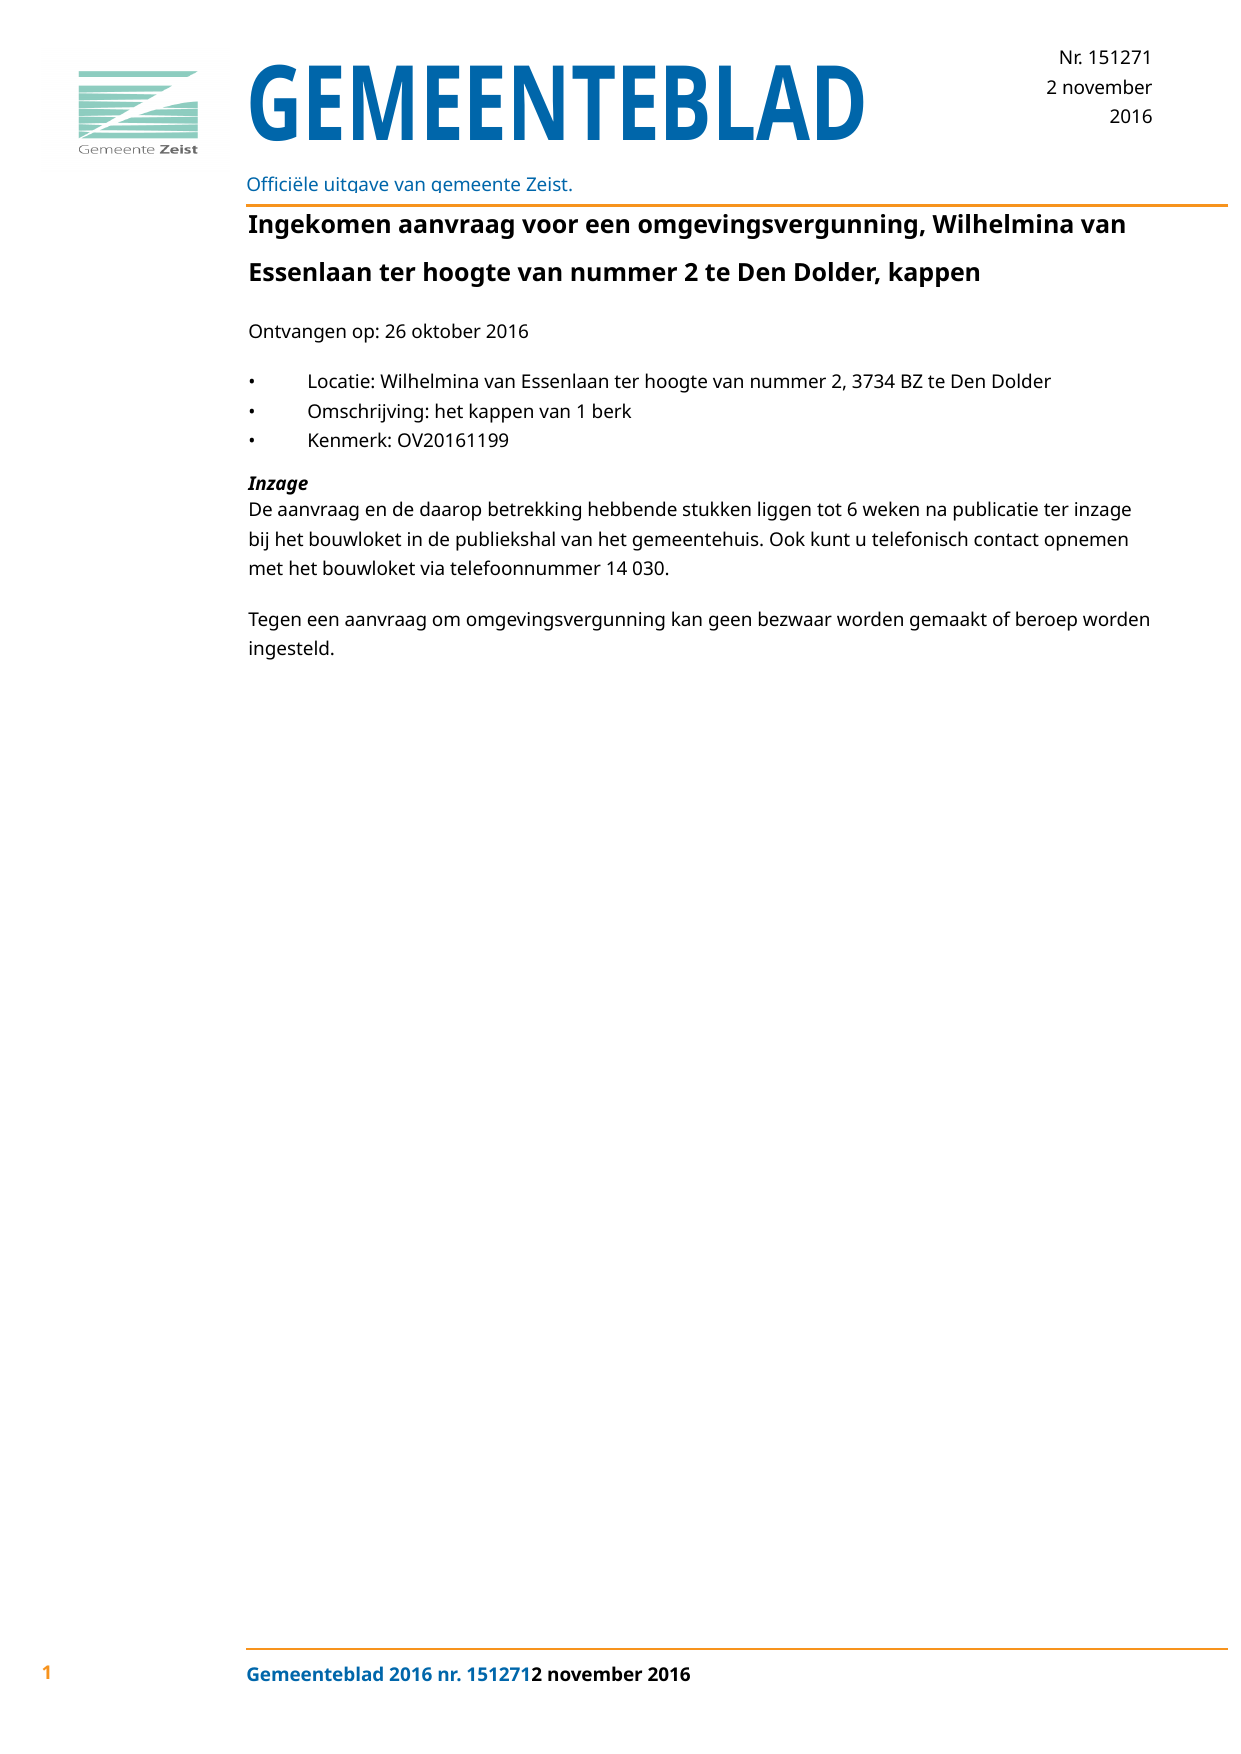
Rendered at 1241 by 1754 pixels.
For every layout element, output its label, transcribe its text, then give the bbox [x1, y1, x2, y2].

text Inzage [248, 471, 1152, 496]
text Tegen een aanvraag om omgevingsvergunning kan geen bezwaar worden gemaakt of beroep worden ingesteld. [248, 606, 1152, 661]
text Ingekomen aanvraag voor een omgevingsvergunning, Wilhelmina van Essenlaan ter hoogte van nummer 2 te Den Dolder, kappen [248, 207, 1152, 288]
picture [41, 47, 231, 172]
text De aanvraag en de daarop betrekking hebbende stukken liggen tot 6 weken na publicatie ter inzage bij het bouwloket in de publiekshal van het gemeentehuis. Ook kunt u telefonisch contact opnemen met het bouwloket via telefoonnummer 14 030. [248, 496, 1152, 581]
list Locatie: Wilhelmina van Essenlaan ter hoogte van nummer 2, 3734 BZ te Den Dolder [248, 368, 1152, 394]
list Kenmerk: OV20161199 [248, 427, 1152, 453]
text Ontvangen op: 26 oktober 2016 [248, 318, 1152, 344]
list Omschrijving: het kappen van 1 berk [248, 398, 1152, 424]
